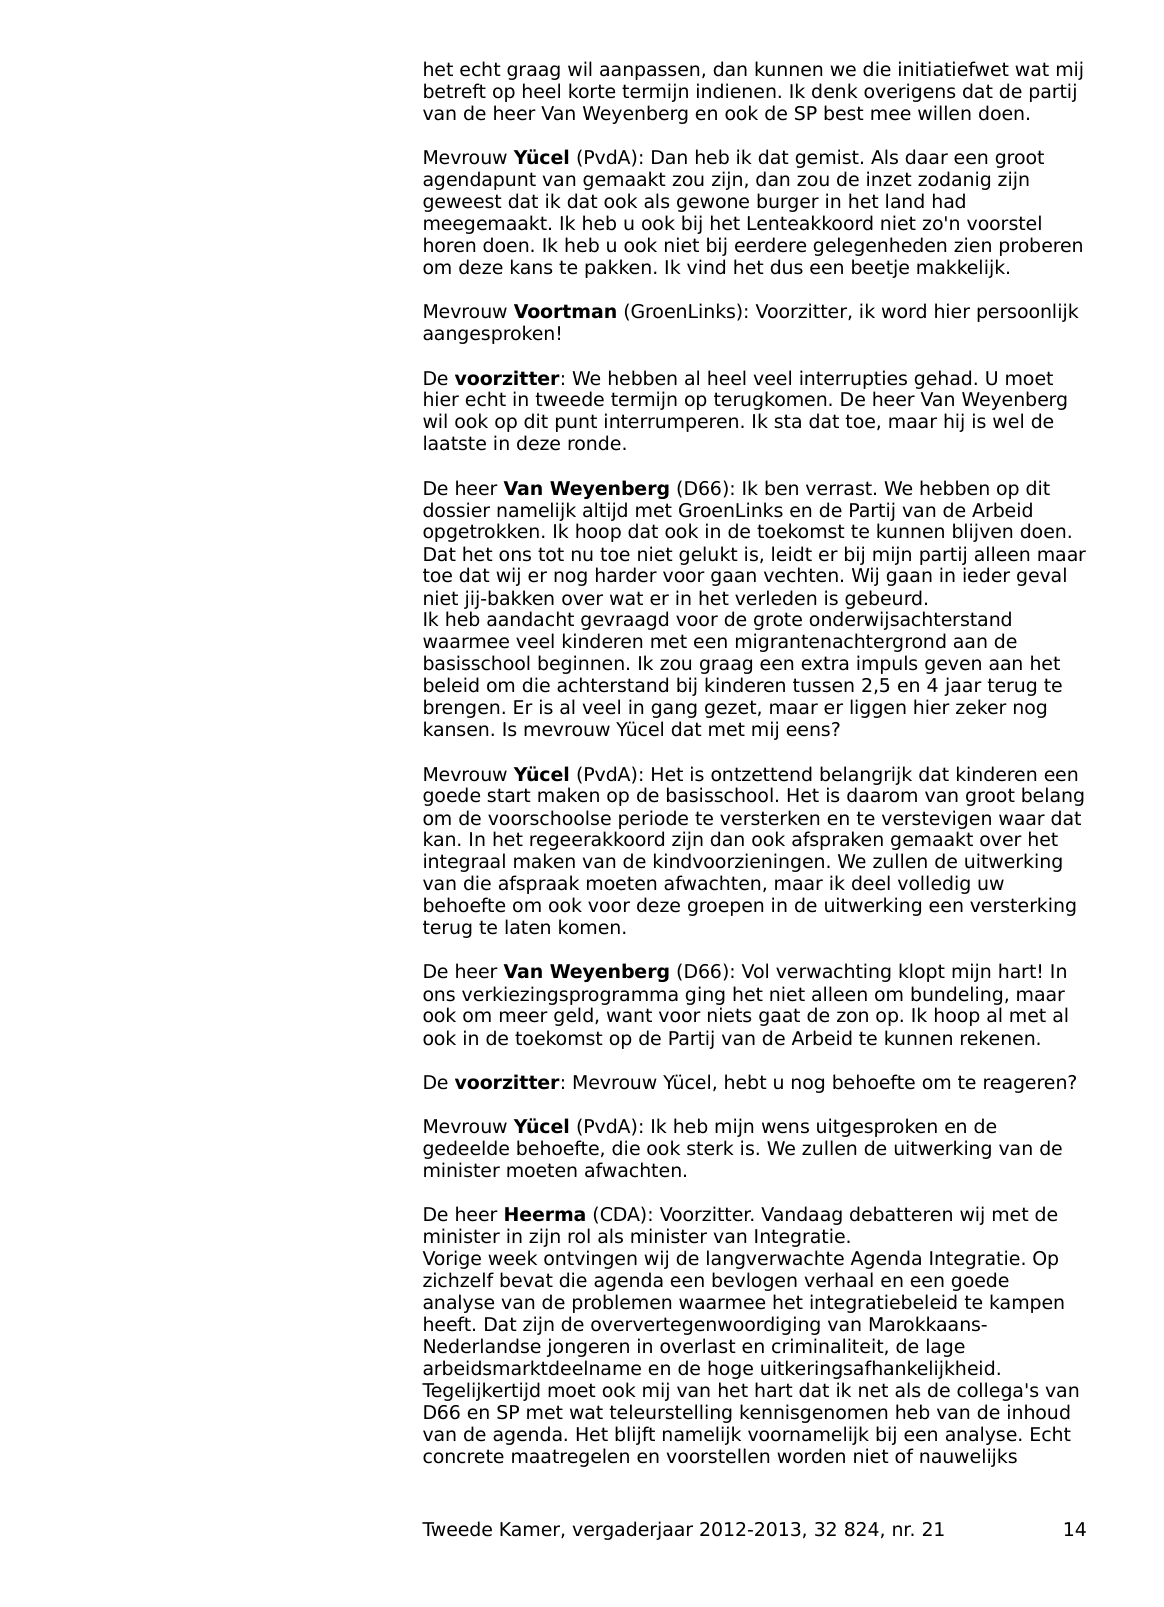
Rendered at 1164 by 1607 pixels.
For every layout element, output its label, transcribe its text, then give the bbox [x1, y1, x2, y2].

text Mevrouw Yücel (PvdA): Dan heb ik dat gemist. Als daar een groot agendapunt van gemaakt zou zijn, dan zou de inzet zodanig zijn geweest dat ik dat ook als gewone burger in het land had meegemaakt. Ik heb u ook bij het Lenteakkoord niet zo'n voorstel horen doen. Ik heb u ook niet bij eerdere gelegenheden zien proberen om deze kans te pakken. Ik vind het dus een beetje makkelijk. [422, 147, 1087, 279]
text het echt graag wil aanpassen, dan kunnen we die initiatiefwet wat mij betreft op heel korte termijn indienen. Ik denk overigens dat de partij van de heer Van Weyenberg en ook de SP best mee willen doen. [422, 59, 1087, 125]
text Ik heb aandacht gevraagd voor de grote onderwijsachterstand waarmee veel kinderen met een migrantenachtergrond aan de basisschool beginnen. Ik zou graag een extra impuls geven aan het beleid om die achterstand bij kinderen tussen 2,5 en 4 jaar terug te brengen. Er is al veel in gang gezet, maar er liggen hier zeker nog kansen. Is mevrouw Yücel dat met mij eens? [422, 609, 1087, 741]
text Vorige week ontvingen wij de langverwachte Agenda Integratie. Op zichzelf bevat die agenda een bevlogen verhaal en een goede analyse van de problemen waarmee het integratiebeleid te kampen heeft. Dat zijn de oververtegenwoordiging van Marokkaans-Nederlandse jongeren in overlast en criminaliteit, de lage arbeidsmarktdeelname en de hoge uitkeringsafhankelijkheid. [422, 1248, 1087, 1380]
text De heer Van Weyenberg (D66): Vol verwachting klopt mijn hart! In ons verkiezingsprogramma ging het niet alleen om bundeling, maar ook om meer geld, want voor niets gaat de zon op. Ik hoop al met al ook in de toekomst op de Partij van de Arbeid te kunnen rekenen. [422, 961, 1087, 1049]
text De heer Van Weyenberg (D66): Ik ben verrast. We hebben op dit dossier namelijk altijd met GroenLinks en de Partij van de Arbeid opgetrokken. Ik hoop dat ook in de toekomst te kunnen blijven doen. Dat het ons tot nu toe niet gelukt is, leidt er bij mijn partij alleen maar toe dat wij er nog harder voor gaan vechten. Wij gaan in ieder geval niet jij-bakken over wat er in het verleden is gebeurd. [422, 477, 1087, 609]
text Mevrouw Yücel (PvdA): Het is ontzettend belangrijk dat kinderen een goede start maken op de basisschool. Het is daarom van groot belang om de voorschoolse periode te versterken en te verstevigen waar dat kan. In het regeerakkoord zijn dan ook afspraken gemaakt over het integraal maken van de kindvoorzieningen. We zullen de uitwerking van die afspraak moeten afwachten, maar ik deel volledig uw behoefte om ook voor deze groepen in de uitwerking een versterking terug te laten komen. [422, 763, 1087, 939]
text De voorzitter: We hebben al heel veel interrupties gehad. U moet hier echt in tweede termijn op terugkomen. De heer Van Weyenberg wil ook op dit punt interrumperen. Ik sta dat toe, maar hij is wel de laatste in deze ronde. [422, 367, 1087, 455]
text Mevrouw Voortman (GroenLinks): Voorzitter, ik word hier persoonlijk aangesproken! [422, 301, 1087, 345]
text Mevrouw Yücel (PvdA): Ik heb mijn wens uitgesproken en de gedeelde behoefte, die ook sterk is. We zullen de uitwerking van de minister moeten afwachten. [422, 1116, 1087, 1182]
text De voorzitter: Mevrouw Yücel, hebt u nog behoefte om te reageren? [422, 1072, 1087, 1093]
text Tegelijkertijd moet ook mij van het hart dat ik net als de collega's van D66 en SP met wat teleurstelling kennisgenomen heb van de inhoud van de agenda. Het blijft namelijk voornamelijk bij een analyse. Echt concrete maatregelen en voorstellen worden niet of nauwelijks [422, 1380, 1087, 1468]
text De heer Heerma (CDA): Voorzitter. Vandaag debatteren wij met de minister in zijn rol als minister van Integratie. [422, 1204, 1087, 1248]
